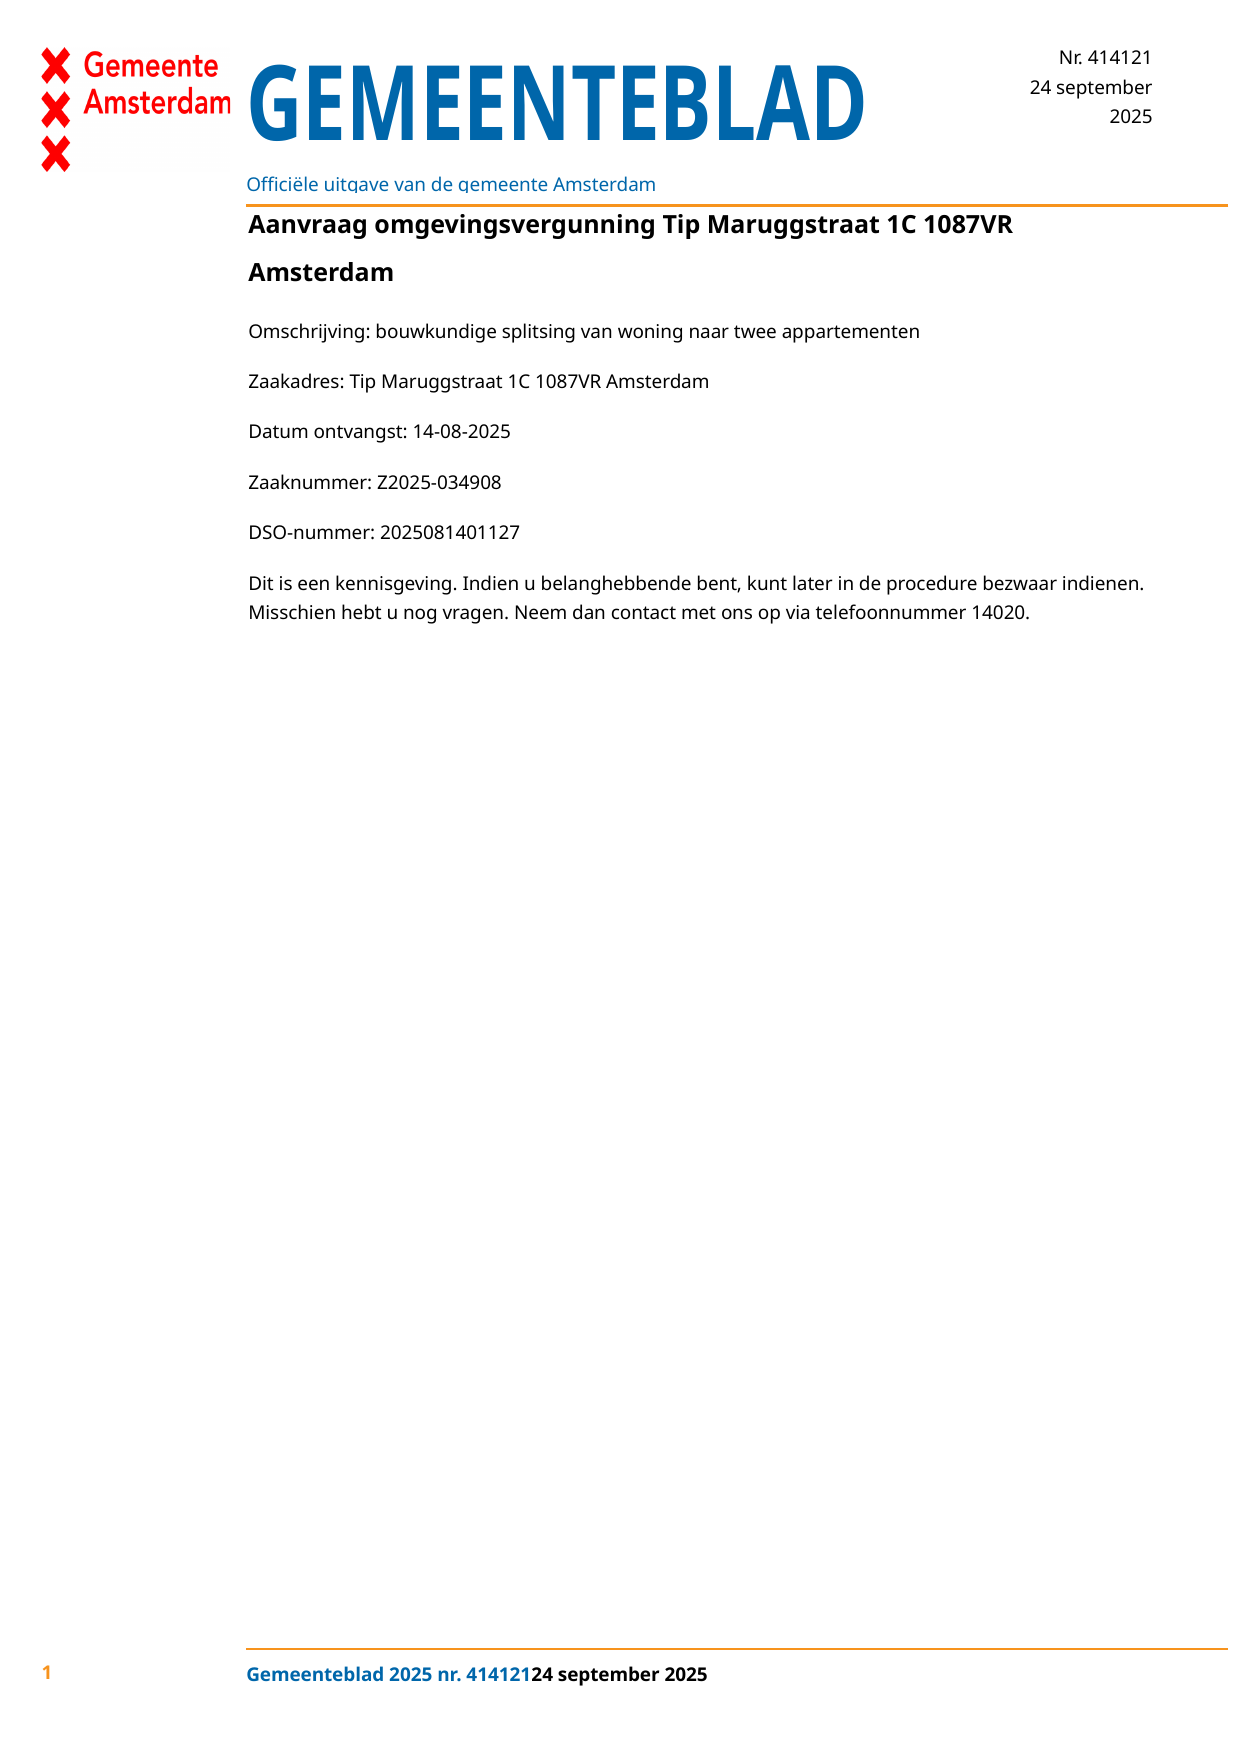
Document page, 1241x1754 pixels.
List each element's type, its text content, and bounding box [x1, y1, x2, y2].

text Zaakadres: Tip Maruggstraat 1C 1087VR Amsterdam [248, 368, 1152, 394]
text Aanvraag omgevingsvergunning Tip Maruggstraat 1C 1087VR Amsterdam [248, 207, 1152, 288]
text Datum ontvangst: 14-08-2025 [248, 419, 1152, 444]
picture [41, 47, 231, 172]
text Dit is een kennisgeving. Indien u belanghebbende bent, kunt later in de procedure bezwaar indienen. Misschien hebt u nog vragen. Neem dan contact met ons op via telefoonnummer 14020. [248, 570, 1152, 625]
text DSO-nummer: 2025081401127 [248, 519, 1152, 545]
text Zaaknummer: Z2025-034908 [248, 469, 1152, 495]
text Omschrijving: bouwkundige splitsing van woning naar twee appartementen [248, 318, 1152, 344]
